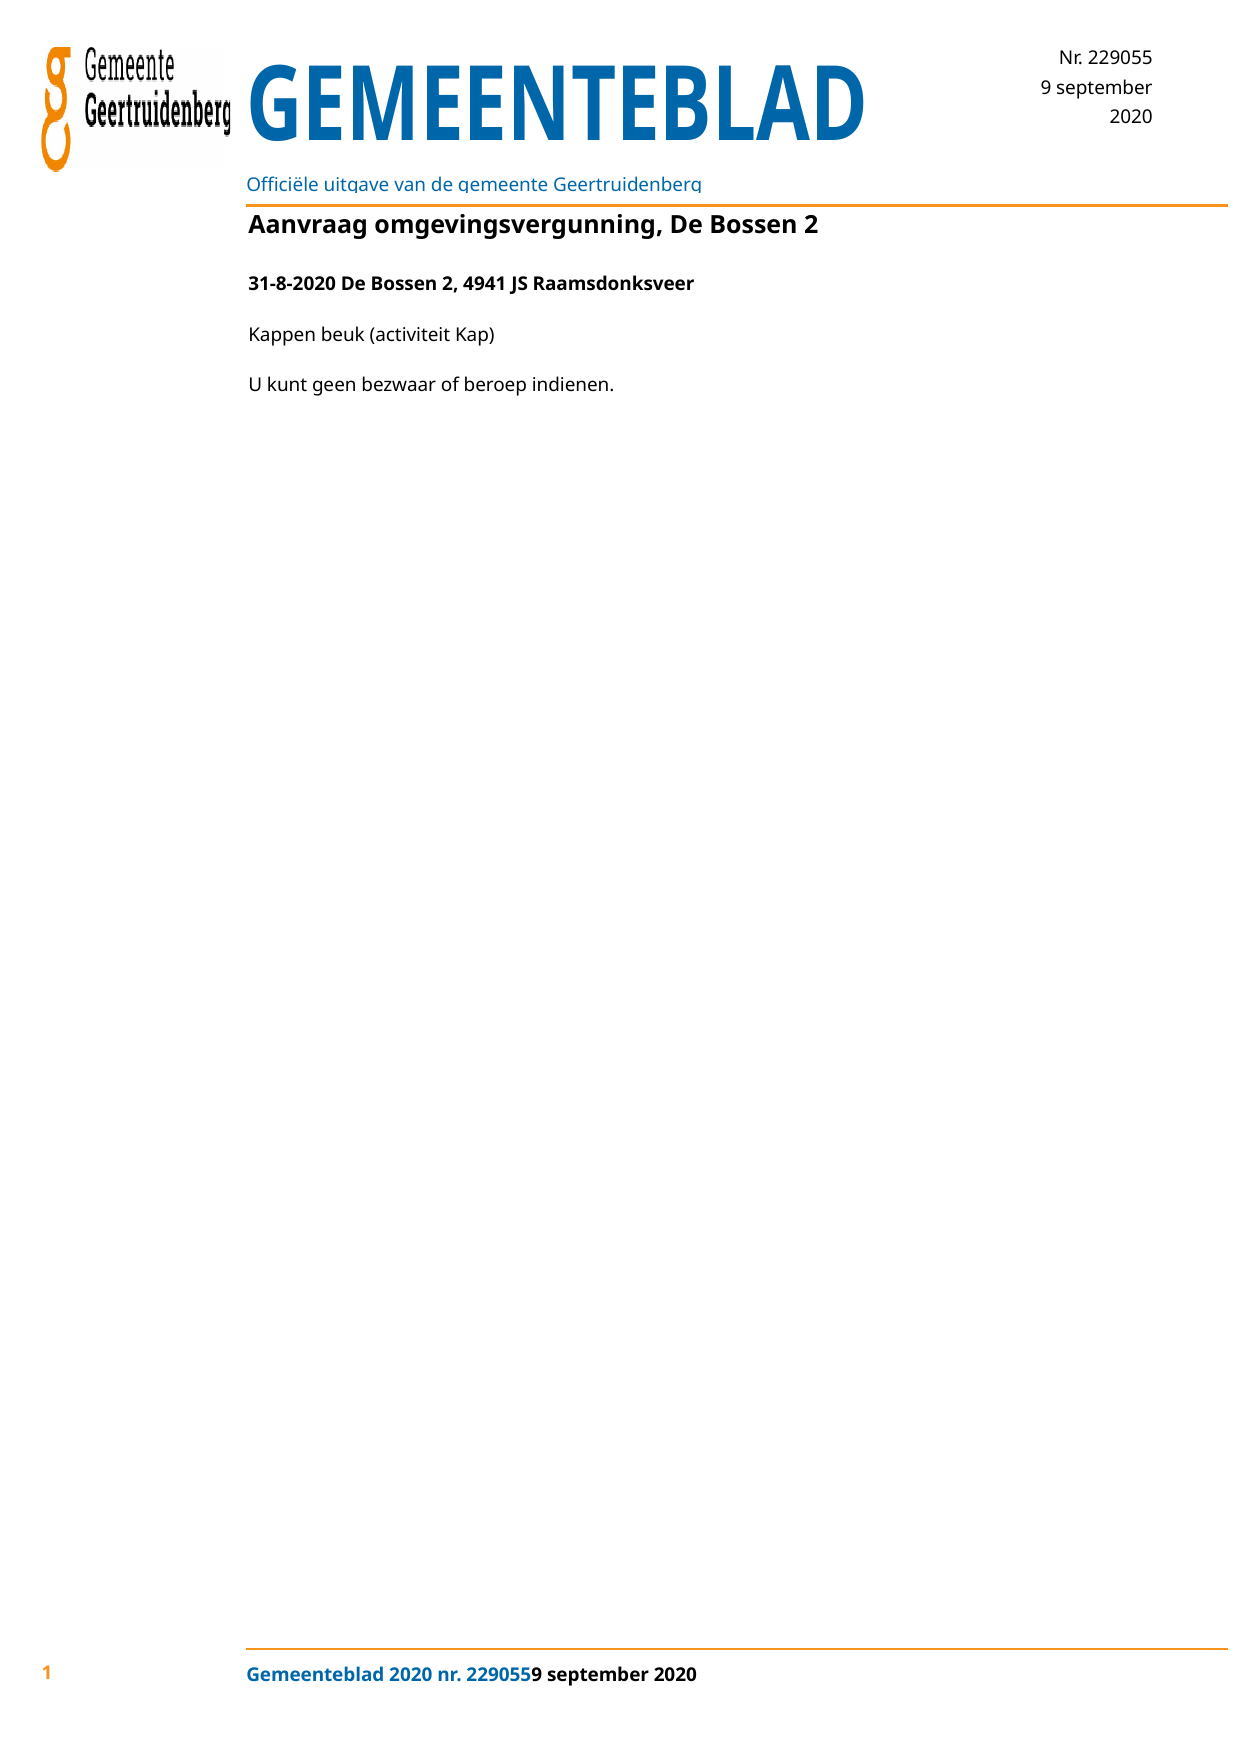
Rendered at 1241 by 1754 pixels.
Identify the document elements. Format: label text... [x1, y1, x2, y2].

picture [41, 47, 231, 172]
text U kunt geen bezwaar of beroep indienen. [248, 371, 1152, 397]
text Kappen beuk (activiteit Kap) [248, 321, 1152, 346]
text Aanvraag omgevingsvergunning, De Bossen 2 [248, 207, 1152, 241]
text 31-8-2020 De Bossen 2, 4941 JS Raamsdonksveer [248, 270, 1152, 296]
